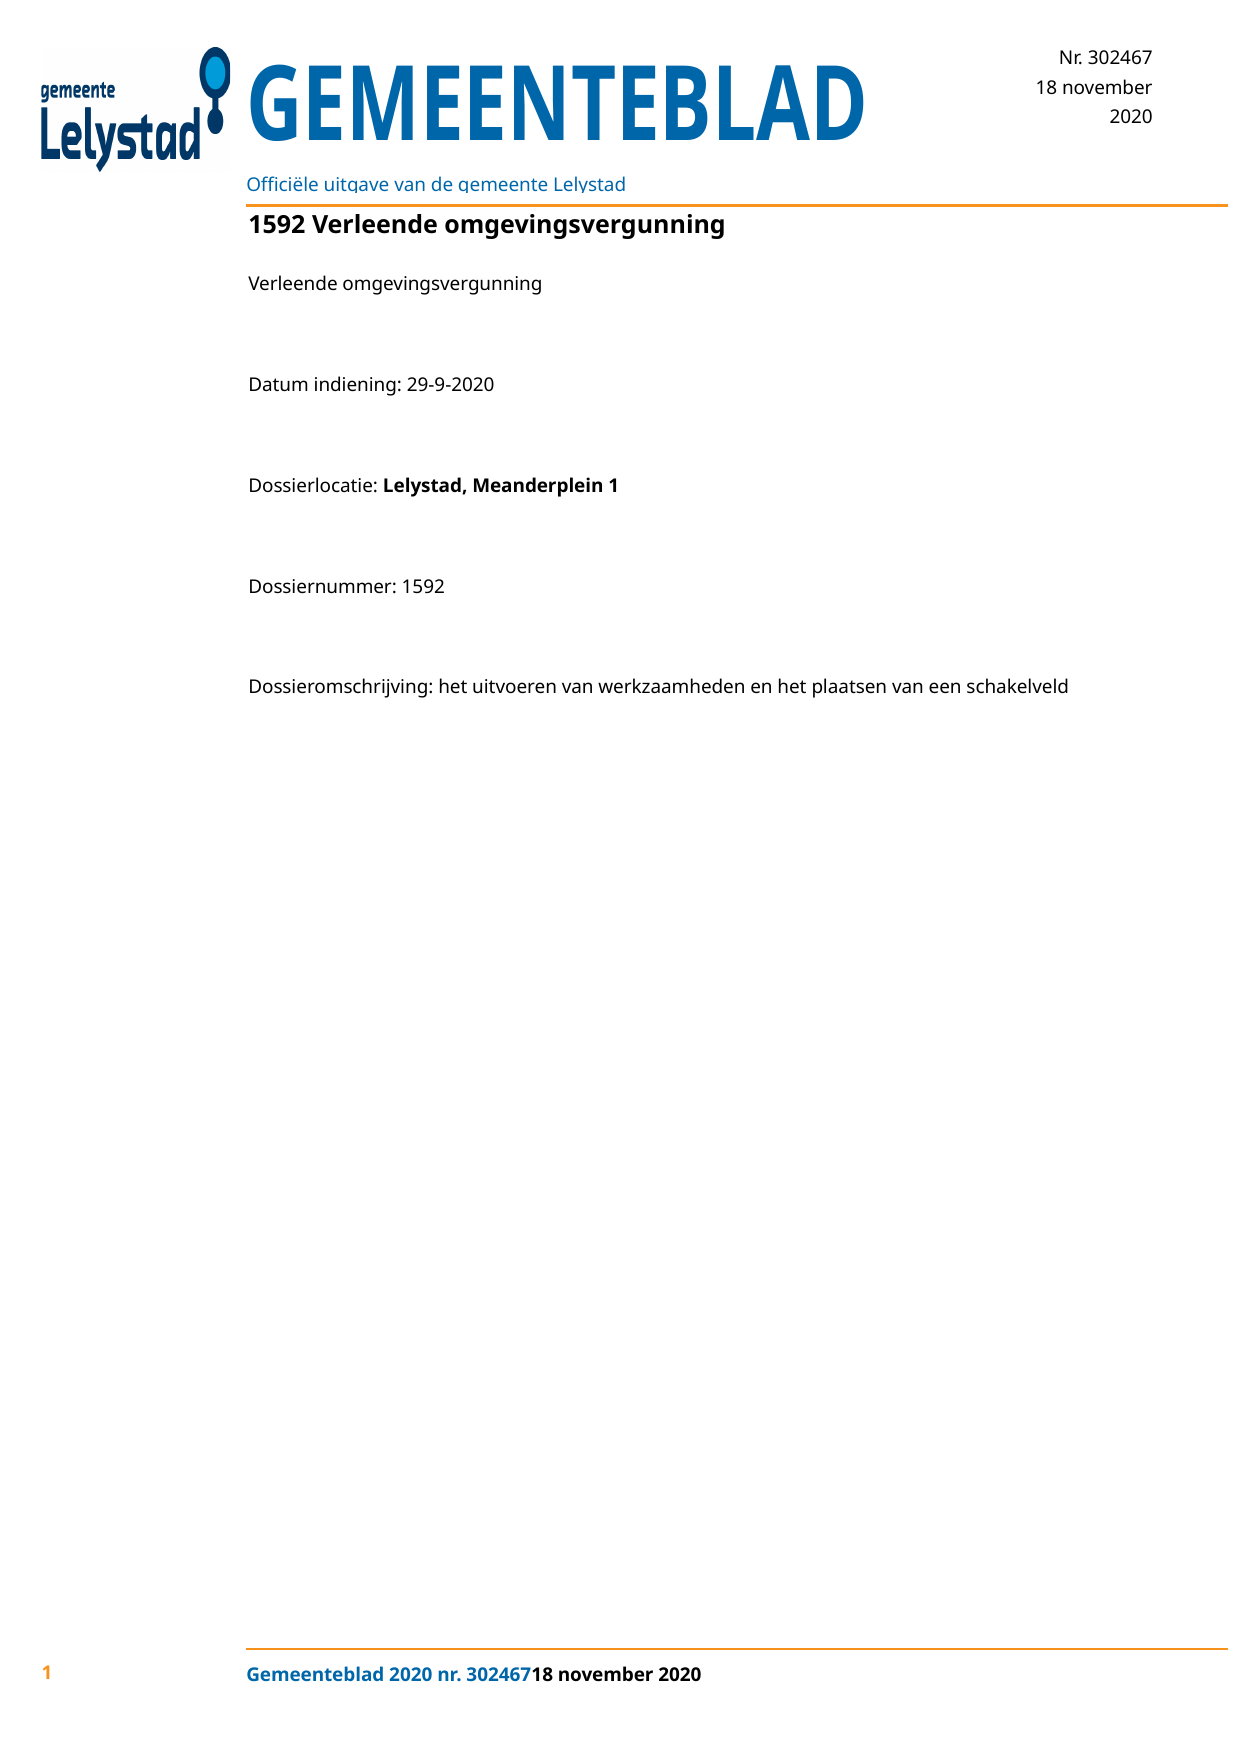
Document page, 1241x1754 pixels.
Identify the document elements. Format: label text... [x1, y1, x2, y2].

text Dossieromschrijving: het uitvoeren van werkzaamheden en het plaatsen van een schakelveld [248, 674, 1152, 699]
text Dossiernummer: 1592 [248, 573, 1152, 598]
text 1592 Verleende omgevingsvergunning [248, 207, 1152, 241]
picture [41, 47, 231, 172]
text Dossierlocatie: Lelystad, Meanderplein 1 [248, 472, 1152, 498]
text Datum indiening: 29-9-2020 [248, 371, 1152, 397]
text Verleende omgevingsvergunning [248, 270, 1152, 296]
